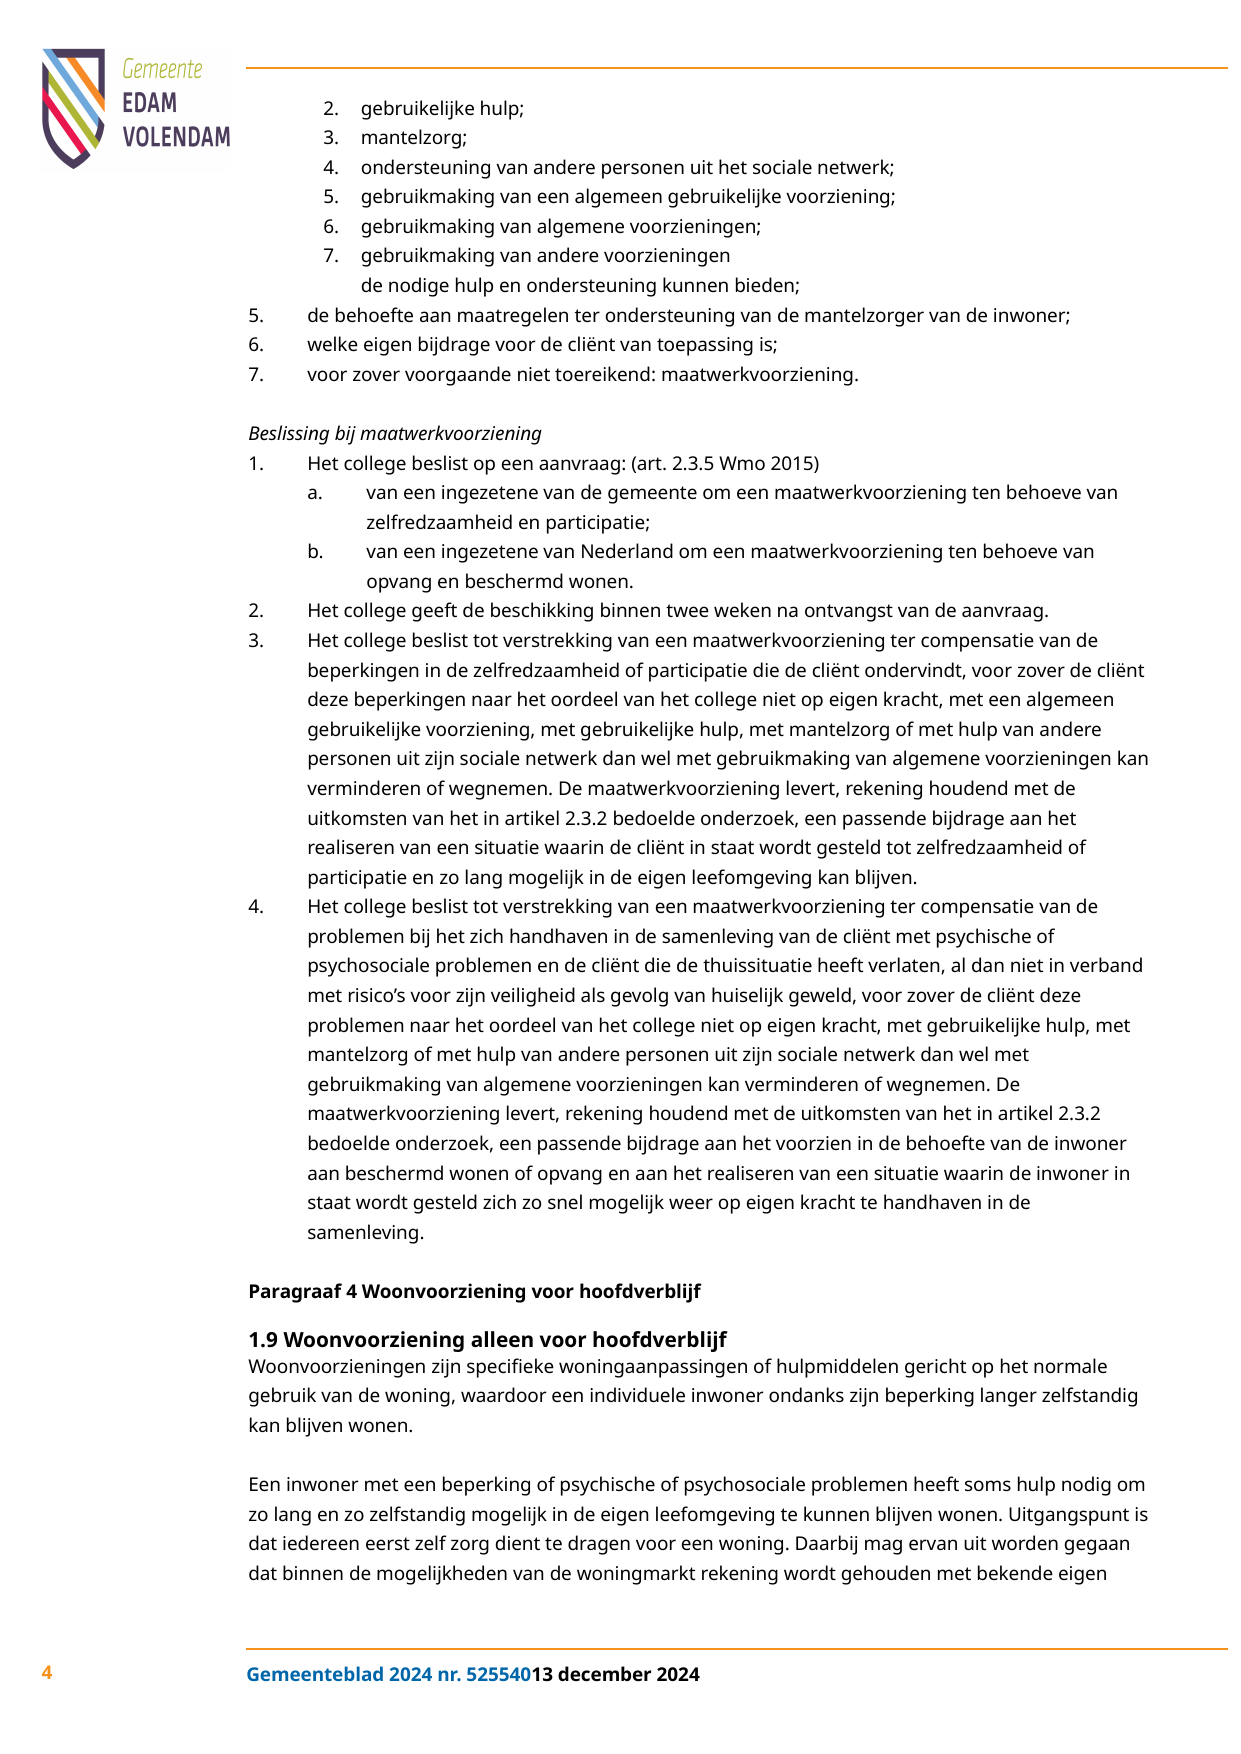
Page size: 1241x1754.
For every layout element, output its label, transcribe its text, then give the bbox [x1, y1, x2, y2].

text 1.9 Woonvoorziening alleen voor hoofdverblijf [248, 1325, 1152, 1353]
list de behoefte aan maatregelen ter ondersteuning van de mantelzorger van de inwoner; [248, 302, 1152, 328]
text Beslissing bij maatwerkvoorziening [248, 420, 1152, 446]
list gebruikmaking van een algemeen gebruikelijke voorziening; [323, 183, 1152, 209]
list ondersteuning van andere personen uit het sociale netwerk; [323, 154, 1152, 180]
list welke eigen bijdrage voor de cliënt van toepassing is; [248, 331, 1152, 357]
list Het college geeft de beschikking binnen twee weken na ontvangst van de aanvraag. [248, 598, 1152, 623]
list Het college beslist tot verstrekking van een maatwerkvoorziening ter compensatie van de problemen bij het zich handhaven in de samenleving van de cliënt met psychische of psychosociale problemen en de cliënt die de thuissituatie heeft verlaten, al dan niet in verband met risico’s voor zijn veiligheid als gevolg van huiselijk geweld, voor zover de cliënt deze problemen naar het oordeel van het college niet op eigen kracht, met gebruikelijke hulp, met mantelzorg of met hulp van andere personen uit zijn sociale netwerk dan wel met gebruikmaking van algemene voorzieningen kan verminderen of wegnemen. De maatwerkvoorziening levert, rekening houdend met de uitkomsten van het in artikel 2.3.2 bedoelde onderzoek, een passende bijdrage aan het voorzien in de behoefte van de inwoner aan beschermd wonen of opvang en aan het realiseren van een situatie waarin de inwoner in staat wordt gesteld zich zo snel mogelijk weer op eigen kracht te handhaven in de samenleving. [248, 893, 1152, 1245]
list gebruikelijke hulp; [323, 95, 1152, 121]
list Het college beslist tot verstrekking van een maatwerkvoorziening ter compensatie van de beperkingen in de zelfredzaamheid of participatie die de cliënt ondervindt, voor zover de cliënt deze beperkingen naar het oordeel van het college niet op eigen kracht, met een algemeen gebruikelijke voorziening, met gebruikelijke hulp, met mantelzorg of met hulp van andere personen uit zijn sociale netwerk dan wel met gebruikmaking van algemene voorzieningen kan verminderen of wegnemen. De maatwerkvoorziening levert, rekening houdend met de uitkomsten van het in artikel 2.3.2 bedoelde onderzoek, een passende bijdrage aan het realiseren van een situatie waarin de cliënt in staat wordt gesteld tot zelfredzaamheid of participatie en zo lang mogelijk in de eigen leefomgeving kan blijven. [248, 627, 1152, 890]
list Het college beslist op een aanvraag: (art. 2.3.5 Wmo 2015) [248, 450, 1152, 476]
list de nodige hulp en ondersteuning kunnen bieden; [323, 272, 1152, 298]
list van een ingezetene van de gemeente om een maatwerkvoorziening ten behoeve van zelfredzaamheid en participatie; [307, 479, 1152, 535]
list van een ingezetene van Nederland om een maatwerkvoorziening ten behoeve van opvang en beschermd wonen. [307, 538, 1152, 594]
list gebruikmaking van algemene voorzieningen; [323, 213, 1152, 239]
text Woonvoorzieningen zijn specifieke woningaanpassingen of hulpmiddelen gericht op het normale gebruik van de woning, waardoor een individuele inwoner ondanks zijn beperking langer zelfstandig kan blijven wonen. [248, 1353, 1152, 1438]
picture [41, 47, 231, 172]
list gebruikmaking van andere voorzieningen [323, 243, 1152, 268]
text Een inwoner met een beperking of psychische of psychosociale problemen heeft soms hulp nodig om zo lang en zo zelfstandig mogelijk in de eigen leefomgeving te kunnen blijven wonen. Uitgangspunt is dat iedereen eerst zelf zorg dient te dragen voor een woning. Daarbij mag ervan uit worden gegaan dat binnen de mogelijkheden van de woningmarkt rekening wordt gehouden met bekende eigen [248, 1471, 1152, 1586]
list voor zover voorgaande niet toereikend: maatwerkvoorziening. [248, 361, 1152, 387]
list mantelzorg; [323, 124, 1152, 150]
text Paragraaf 4 Woonvoorziening voor hoofdverblijf [248, 1278, 1152, 1304]
